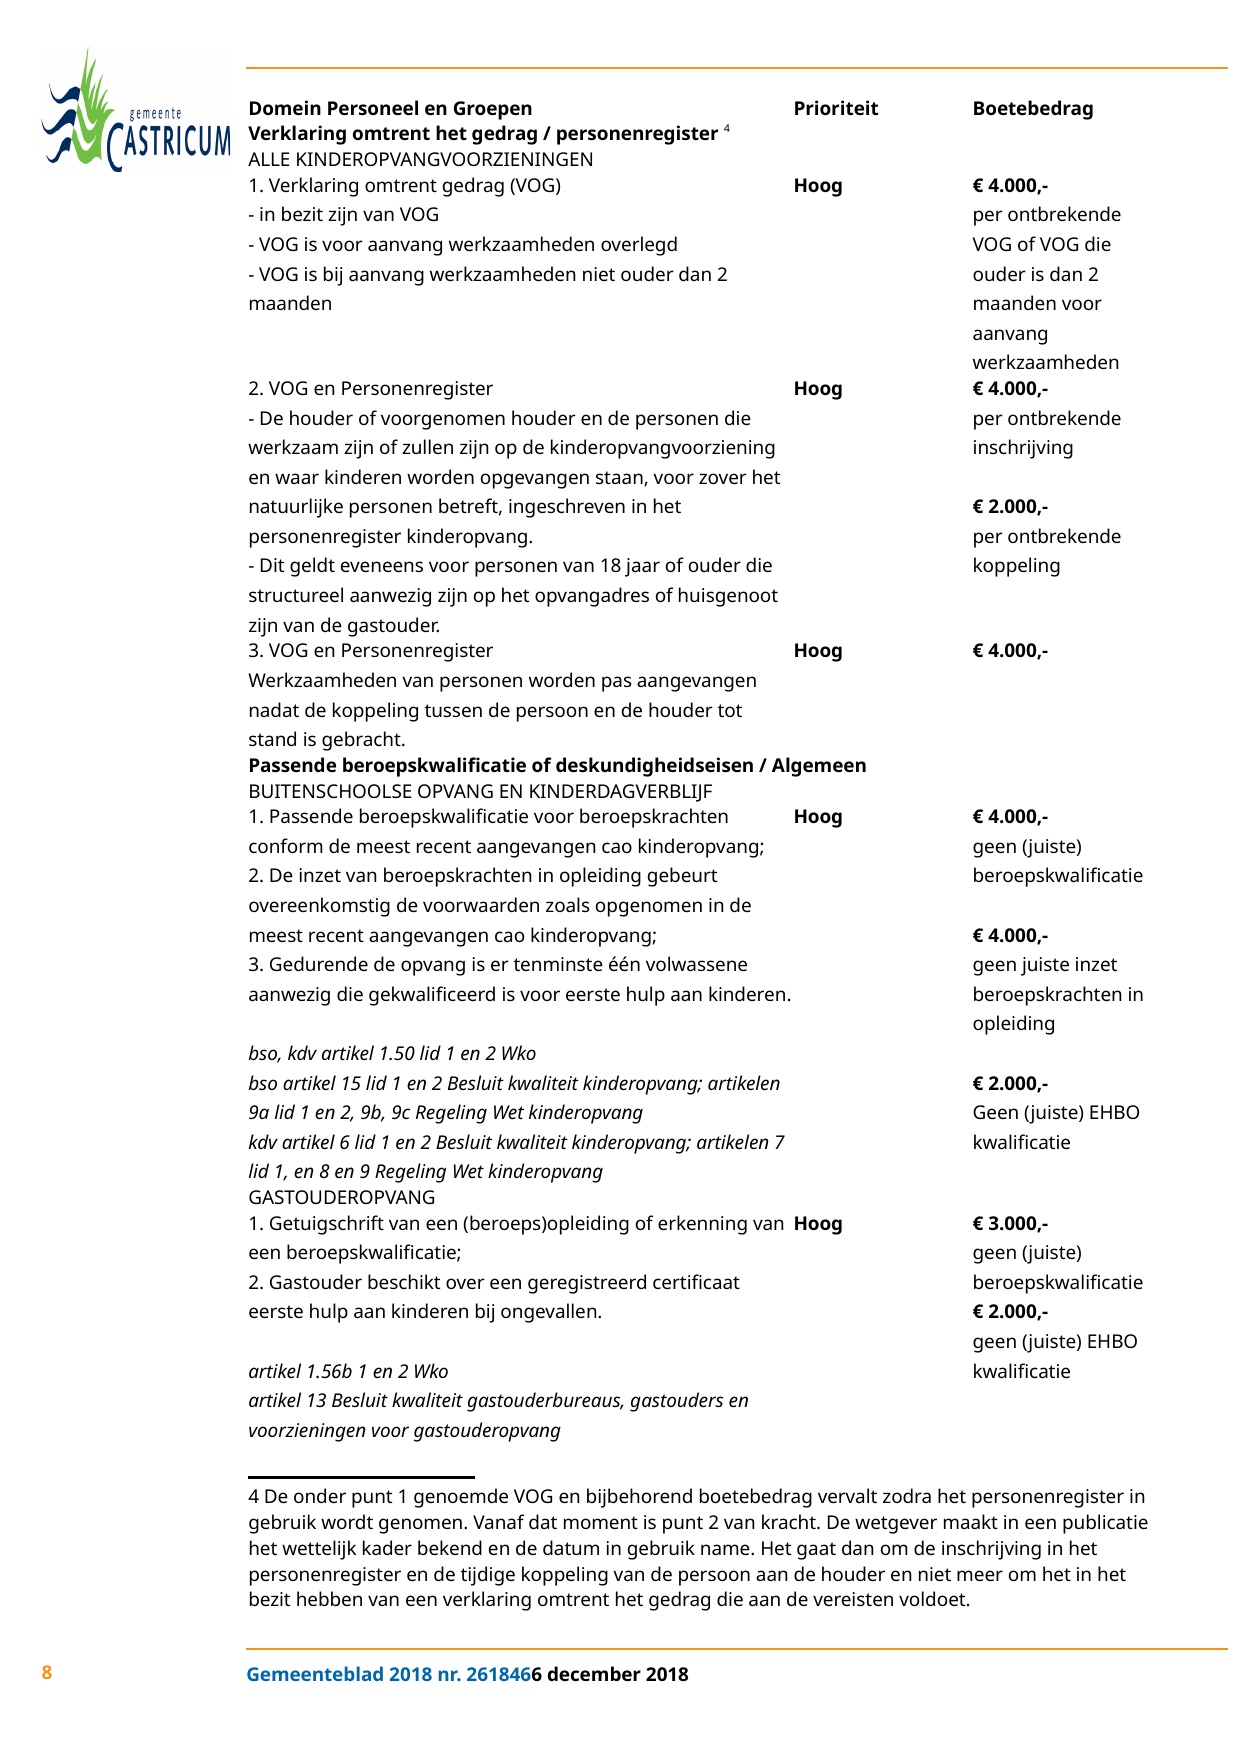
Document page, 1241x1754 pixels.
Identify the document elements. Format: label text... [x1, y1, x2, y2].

table_cell Hoog [793, 638, 972, 752]
table_cell Hoog [793, 172, 972, 375]
table_cell 1. Passende beroepskwalificatie voor beroepskrachten conform de meest recent aangevangen cao kinderopvang; 2. De inzet van beroepskrachten in opleiding gebeurt overeenkomstig de voorwaarden zoals opgenomen in de meest recent aangevangen cao kinderopvang; 3. Gedurende de opvang is er tenminste één volwassene aanwezig die gekwalificeerd is voor eerste hulp aan kinderen. bso, kdv artikel 1.50 lid 1 en 2 Wko bso artikel 15 lid 1 en 2 Besluit kwaliteit kinderopvang; artikelen 9a lid 1 en 2, 9b, 9c Regeling Wet kinderopvang kdv artikel 6 lid 1 en 2 Besluit kwaliteit kinderopvang; artikelen 7 lid 1, en 8 en 9 Regeling Wet kinderopvang [248, 804, 793, 1184]
table_cell € 4.000,- geen (juiste) beroepskwalificatie € 4.000,- geen juiste inzet beroepskrachten in opleiding € 2.000,- Geen (juiste) EHBO kwalificatie [973, 804, 1152, 1184]
table_cell € 4.000,- [973, 638, 1152, 752]
table_cell Verklaring omtrent het gedrag / personenregister [248, 121, 1152, 146]
table_cell Hoog [793, 804, 972, 1184]
table_cell Hoog [793, 375, 972, 638]
table_header Prioriteit [793, 95, 972, 121]
table_cell € 4.000,- per ontbrekende inschrijving € 2.000,- per ontbrekende koppeling [973, 375, 1152, 638]
picture [41, 47, 231, 172]
table_cell BUITENSCHOOLSE OPVANG EN KINDERDAGVERBLIJF [248, 778, 1152, 803]
table_cell 1. Getuigschrift van een (beroeps)opleiding of erkenning van een beroepskwalificatie; 2. Gastouder beschikt over een geregistreerd certificaat eerste hulp aan kinderen bij ongevallen. artikel 1.56b 1 en 2 Wko artikel 13 Besluit kwaliteit gastouderbureaus, gastouders en voorzieningen voor gastouderopvang [248, 1210, 793, 1443]
table_cell GASTOUDEROPVANG [248, 1184, 1152, 1210]
table_cell ALLE KINDEROPVANGVOORZIENINGEN [248, 146, 1152, 172]
table_header Boetebedrag [973, 95, 1152, 121]
table_cell 2. VOG en Personenregister - De houder of voorgenomen houder en de personen die werkzaam zijn of zullen zijn op de kinderopvangvoorziening en waar kinderen worden opgevangen staan, voor zover het natuurlijke personen betreft, ingeschreven in het personenregister kinderopvang. - Dit geldt eveneens voor personen van 18 jaar of ouder die structureel aanwezig zijn op het opvangadres of huisgenoot zijn van de gastouder. [248, 375, 793, 638]
table_cell 3. VOG en Personenregister Werkzaamheden van personen worden pas aangevangen nadat de koppeling tussen de persoon en de houder tot stand is gebracht. [248, 638, 793, 752]
table_header Domein Personeel en Groepen [248, 95, 793, 121]
table_cell € 3.000,- geen (juiste) beroepskwalificatie € 2.000,- geen (juiste) EHBO kwalificatie [973, 1210, 1152, 1443]
table_cell Passende beroepskwalificatie of deskundigheidseisen / Algemeen [248, 752, 1152, 778]
table_cell € 4.000,- per ontbrekende VOG of VOG die ouder is dan 2 maanden voor aanvang werkzaamheden [973, 172, 1152, 375]
table_cell Hoog [793, 1210, 972, 1443]
table_cell 1. Verklaring omtrent gedrag (VOG) - in bezit zijn van VOG - VOG is voor aanvang werkzaamheden overlegd - VOG is bij aanvang werkzaamheden niet ouder dan 2 maanden [248, 172, 793, 375]
